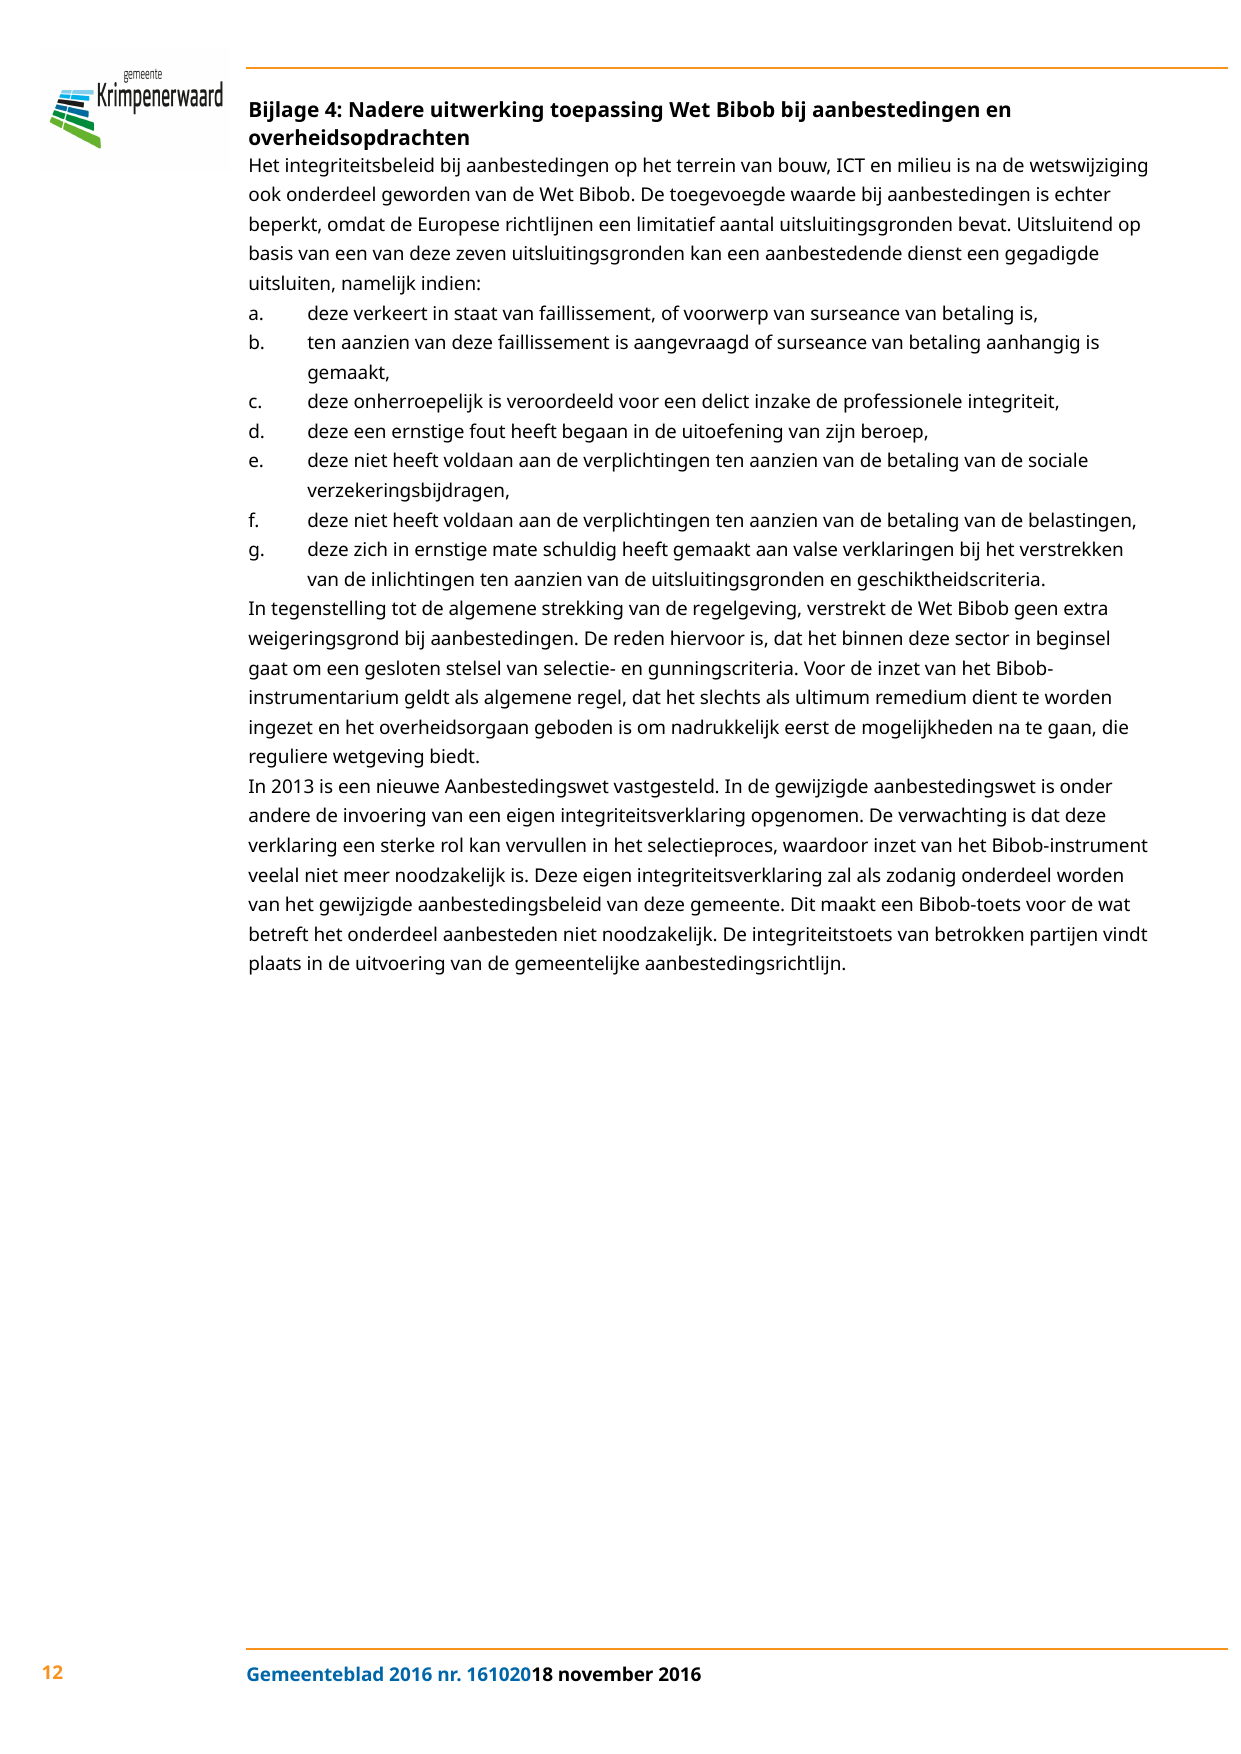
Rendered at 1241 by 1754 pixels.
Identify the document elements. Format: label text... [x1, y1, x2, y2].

list ten aanzien van deze faillissement is aangevraagd of surseance van betaling aanhangig is gemaakt, [248, 329, 1152, 384]
list deze zich in ernstige mate schuldig heeft gemaakt aan valse verklaringen bij het verstrekken van de inlichtingen ten aanzien van de uitsluitingsgronden en geschiktheidscriteria. [248, 536, 1152, 592]
list deze een ernstige fout heeft begaan in de uitoefening van zijn beroep, [248, 418, 1152, 444]
text Het integriteitsbeleid bij aanbestedingen op het terrein van bouw, ICT en milieu is na de wetswijziging ook onderdeel geworden van de Wet Bibob. De toegevoegde waarde bij aanbestedingen is echter beperkt, omdat de Europese richtlijnen een limitatief aantal uitsluitingsgronden bevat. Uitsluitend op basis van een van deze zeven uitsluitingsgronden kan een aanbestedende dienst een gegadigde uitsluiten, namelijk indien: [248, 152, 1152, 296]
list deze niet heeft voldaan aan de verplichtingen ten aanzien van de betaling van de belastingen, [248, 507, 1152, 532]
picture [41, 47, 231, 172]
list deze niet heeft voldaan aan de verplichtingen ten aanzien van de betaling van de sociale verzekeringsbijdragen, [248, 448, 1152, 503]
text Bijlage 4: Nadere uitwerking toepassing Wet Bibob bij aanbestedingen en overheidsopdrachten [248, 95, 1152, 152]
list deze verkeert in staat van faillissement, of voorwerp van surseance van betaling is, [248, 300, 1152, 325]
list deze onherroepelijk is veroordeeld voor een delict inzake de professionele integriteit, [248, 388, 1152, 414]
text In 2013 is een nieuwe Aanbestedingswet vastgesteld. In de gewijzigde aanbestedingswet is onder andere de invoering van een eigen integriteitsverklaring opgenomen. De verwachting is dat deze verklaring een sterke rol kan vervullen in het selectieproces, waardoor inzet van het Bibob-instrument veelal niet meer noodzakelijk is. Deze eigen integriteitsverklaring zal als zodanig onderdeel worden van het gewijzigde aanbestedingsbeleid van deze gemeente. Dit maakt een Bibob-toets voor de wat betreft het onderdeel aanbesteden niet noodzakelijk. De integriteitstoets van betrokken partijen vindt plaats in de uitvoering van de gemeentelijke aanbestedingsrichtlijn. [248, 773, 1152, 976]
text In tegenstelling tot de algemene strekking van de regelgeving, verstrekt de Wet Bibob geen extra weigeringsgrond bij aanbestedingen. De reden hiervoor is, dat het binnen deze sector in beginsel gaat om een gesloten stelsel van selectie- en gunningscriteria. Voor de inzet van het Bibob-instrumentarium geldt als algemene regel, dat het slechts als ultimum remedium dient te worden ingezet en het overheidsorgaan geboden is om nadrukkelijk eerst de mogelijkheden na te gaan, die reguliere wetgeving biedt. [248, 596, 1152, 769]
